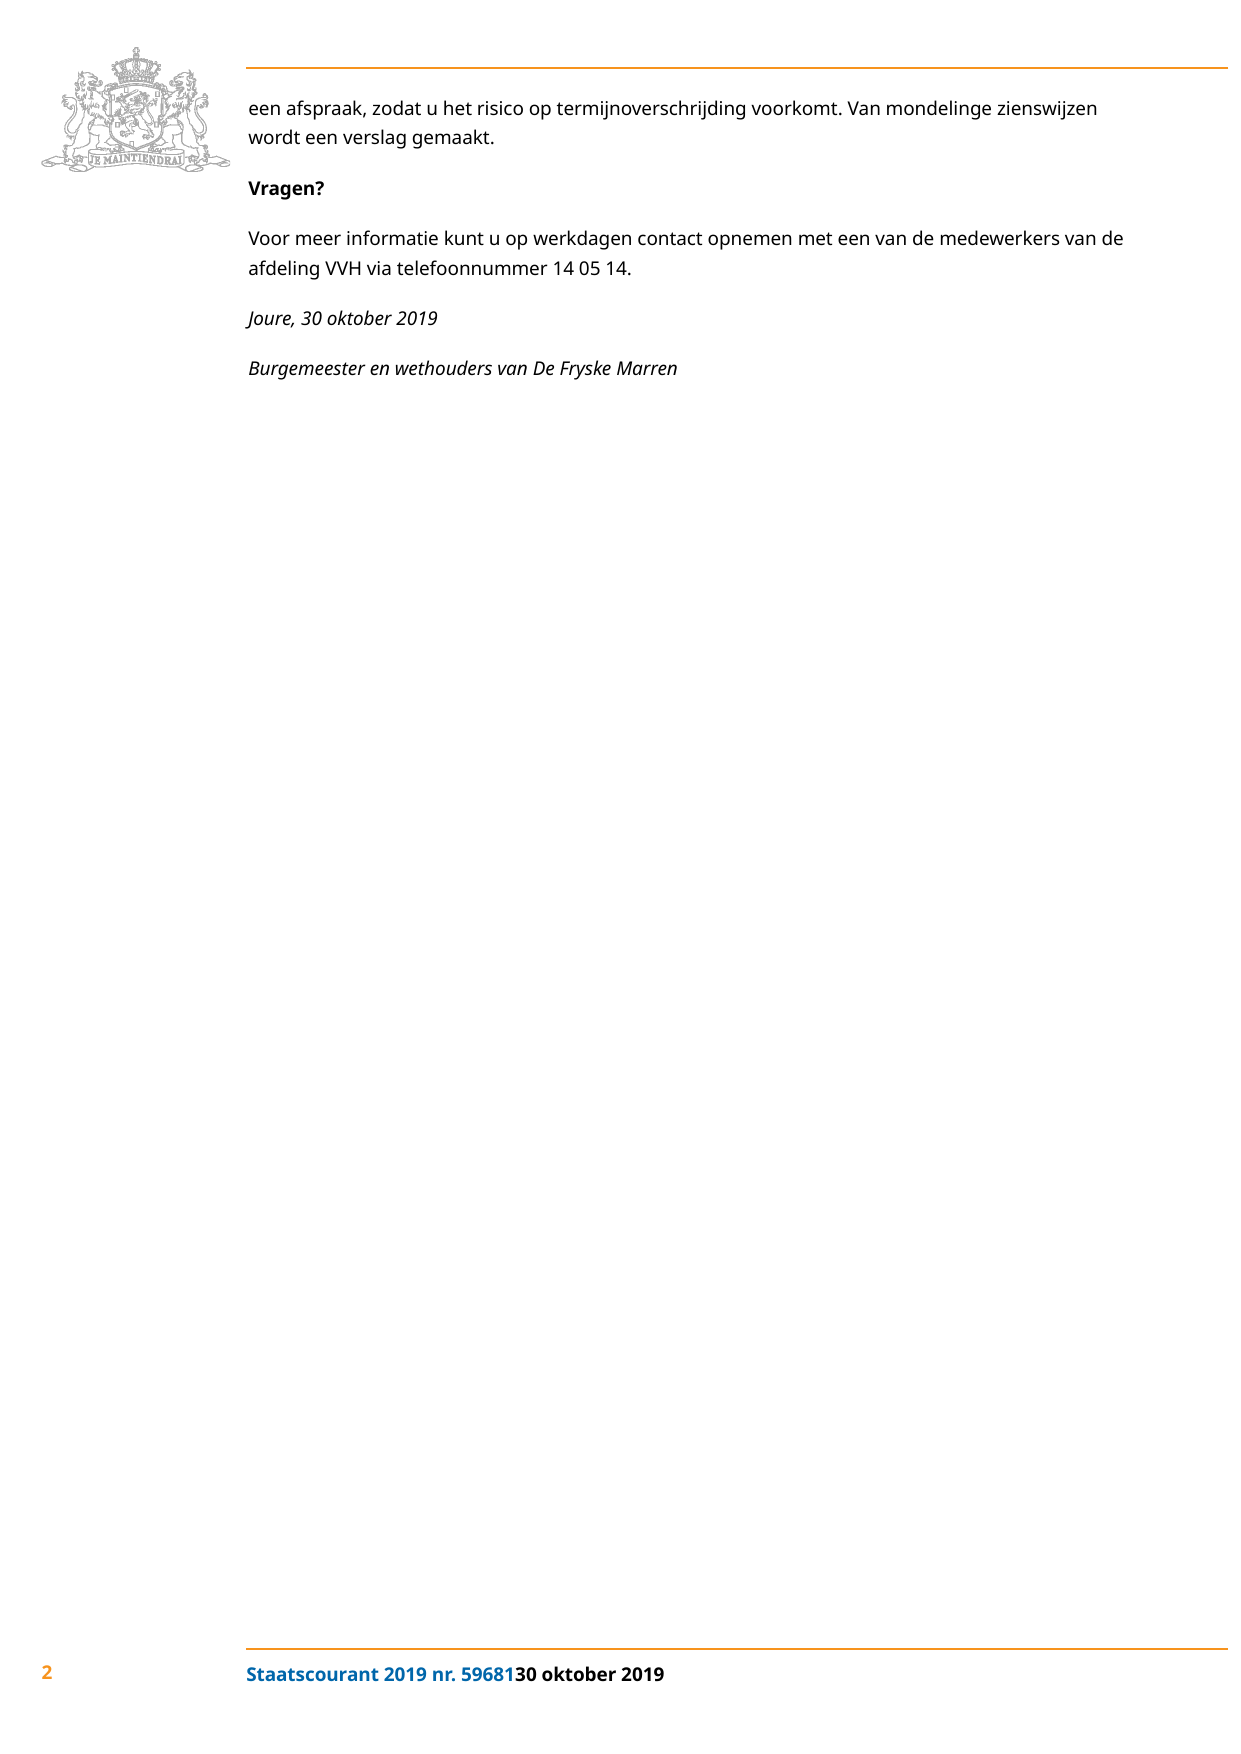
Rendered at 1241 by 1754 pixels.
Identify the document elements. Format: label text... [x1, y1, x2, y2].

text Vragen? [248, 175, 1152, 201]
picture [41, 47, 231, 172]
text een afspraak, zodat u het risico op termijnoverschrijding voorkomt. Van mondelinge zienswijzen wordt een verslag gemaakt. [248, 95, 1152, 150]
text Burgemeester en wethouders van De Fryske Marren [248, 356, 1152, 381]
text Voor meer informatie kunt u op werkdagen contact opnemen met een van de medewerkers van de afdeling VVH via telefoonnummer 14 05 14. [248, 225, 1152, 281]
text Joure, 30 oktober 2019 [248, 305, 1152, 331]
